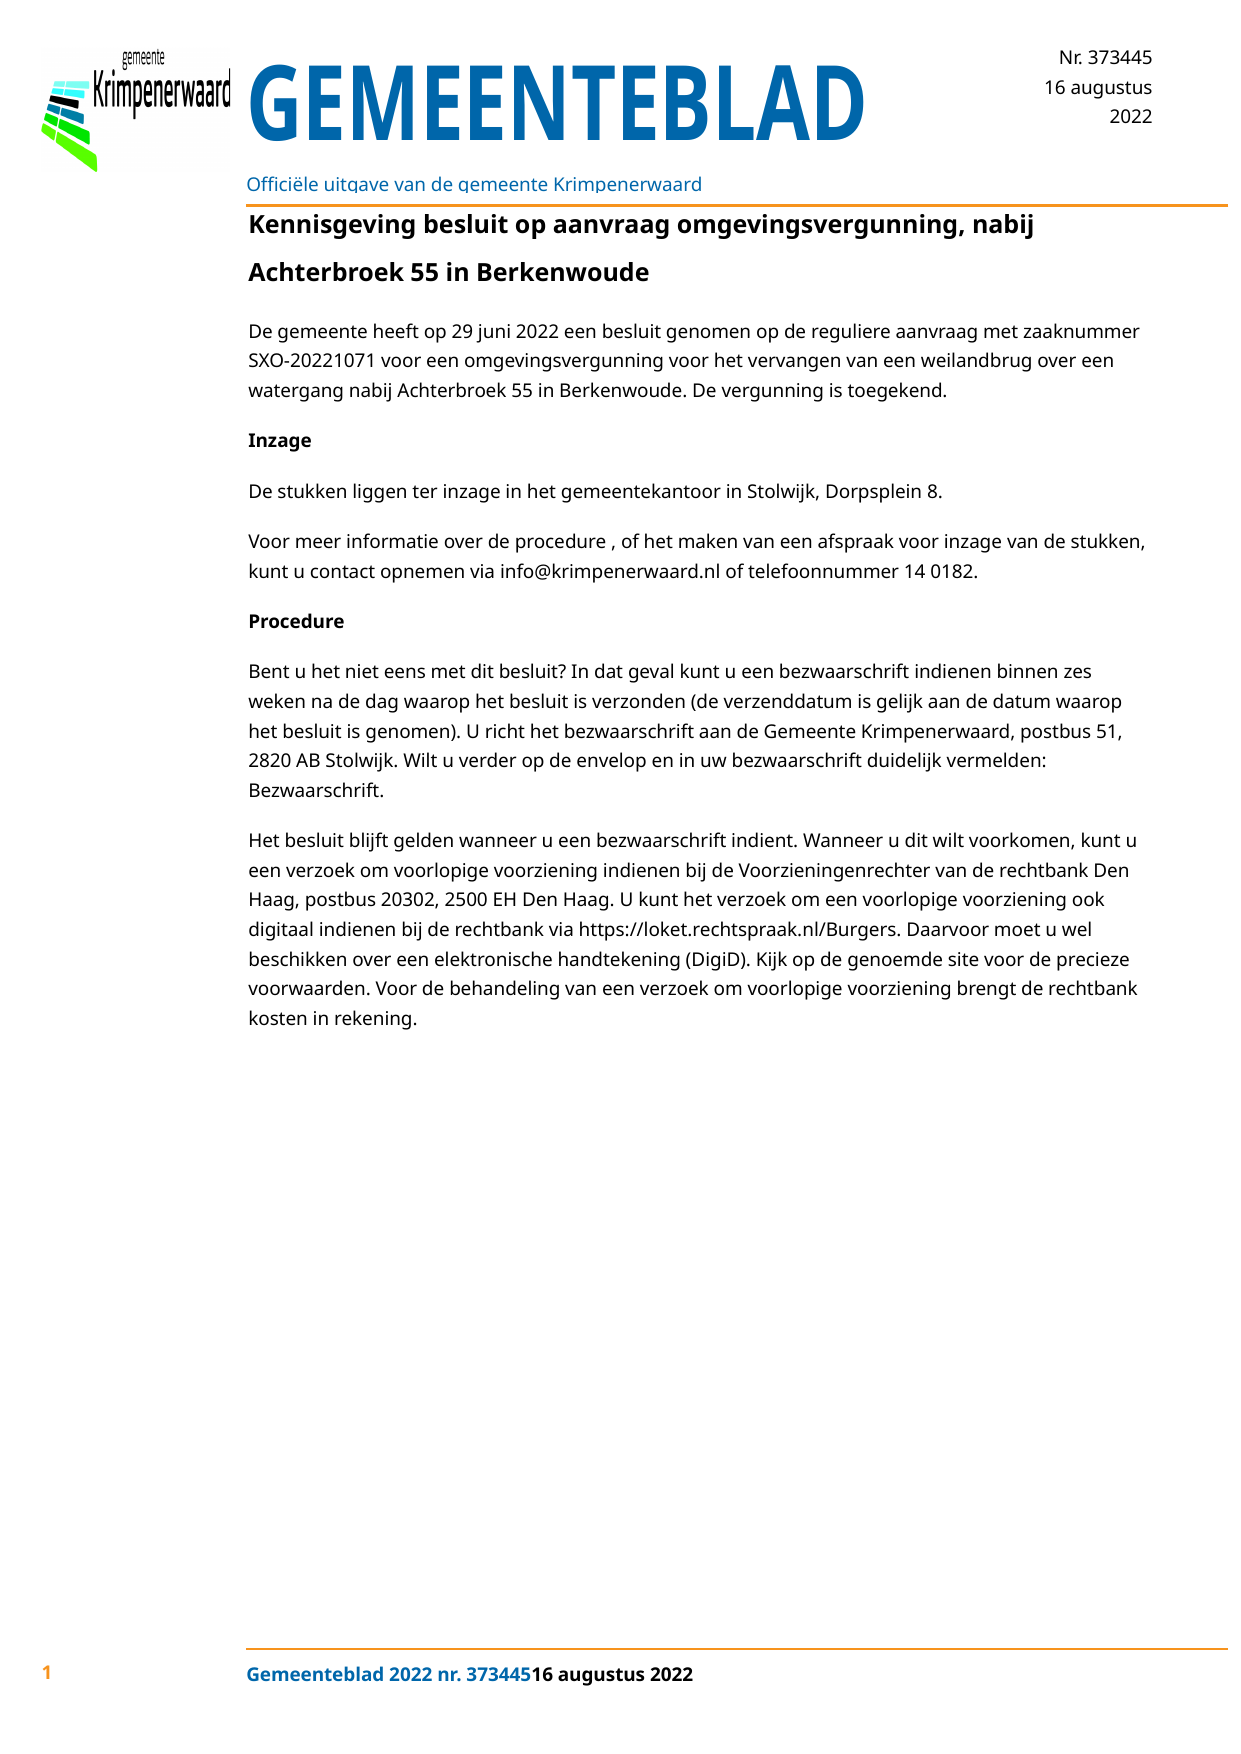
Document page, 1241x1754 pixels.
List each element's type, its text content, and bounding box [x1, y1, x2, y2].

text Procedure [248, 608, 1152, 634]
text Het besluit blijft gelden wanneer u een bezwaarschrift indient. Wanneer u dit wilt voorkomen, kunt u een verzoek om voorlopige voorziening indienen bij de Voorzieningenrechter van de rechtbank Den Haag, postbus 20302, 2500 EH Den Haag. U kunt het verzoek om een voorlopige voorziening ook digitaal indienen bij de rechtbank via https://loket.rechtspraak.nl/Burgers. Daarvoor moet u wel beschikken over een elektronische handtekening (DigiD). Kijk op de genoemde site voor de precieze voorwaarden. Voor de behandeling van een verzoek om voorlopige voorziening brengt de rechtbank kosten in rekening. [248, 827, 1152, 1031]
text De gemeente heeft op 29 juni 2022 een besluit genomen op de reguliere aanvraag met zaaknummer SXO-20221071 voor een omgevingsvergunning voor het vervangen van een weilandbrug over een watergang nabij Achterbroek 55 in Berkenwoude. De vergunning is toegekend. [248, 318, 1152, 403]
picture [41, 47, 231, 172]
text Kennisgeving besluit op aanvraag omgevingsvergunning, nabij Achterbroek 55 in Berkenwoude [248, 207, 1152, 288]
text Bent u het niet eens met dit besluit? In dat geval kunt u een bezwaarschrift indienen binnen zes weken na de dag waarop het besluit is verzonden (de verzenddatum is gelijk aan de datum waarop het besluit is genomen). U richt het bezwaarschrift aan de Gemeente Krimpenerwaard, postbus 51, 2820 AB Stolwijk. Wilt u verder op de envelop en in uw bezwaarschrift duidelijk vermelden: Bezwaarschrift. [248, 659, 1152, 803]
text Inzage [248, 427, 1152, 453]
text Voor meer informatie over de procedure , of het maken van een afspraak voor inzage van de stukken, kunt u contact opnemen via info@krimpenerwaard.nl of telefoonnummer 14 0182. [248, 528, 1152, 584]
text De stukken liggen ter inzage in het gemeentekantoor in Stolwijk, Dorpsplein 8. [248, 478, 1152, 504]
